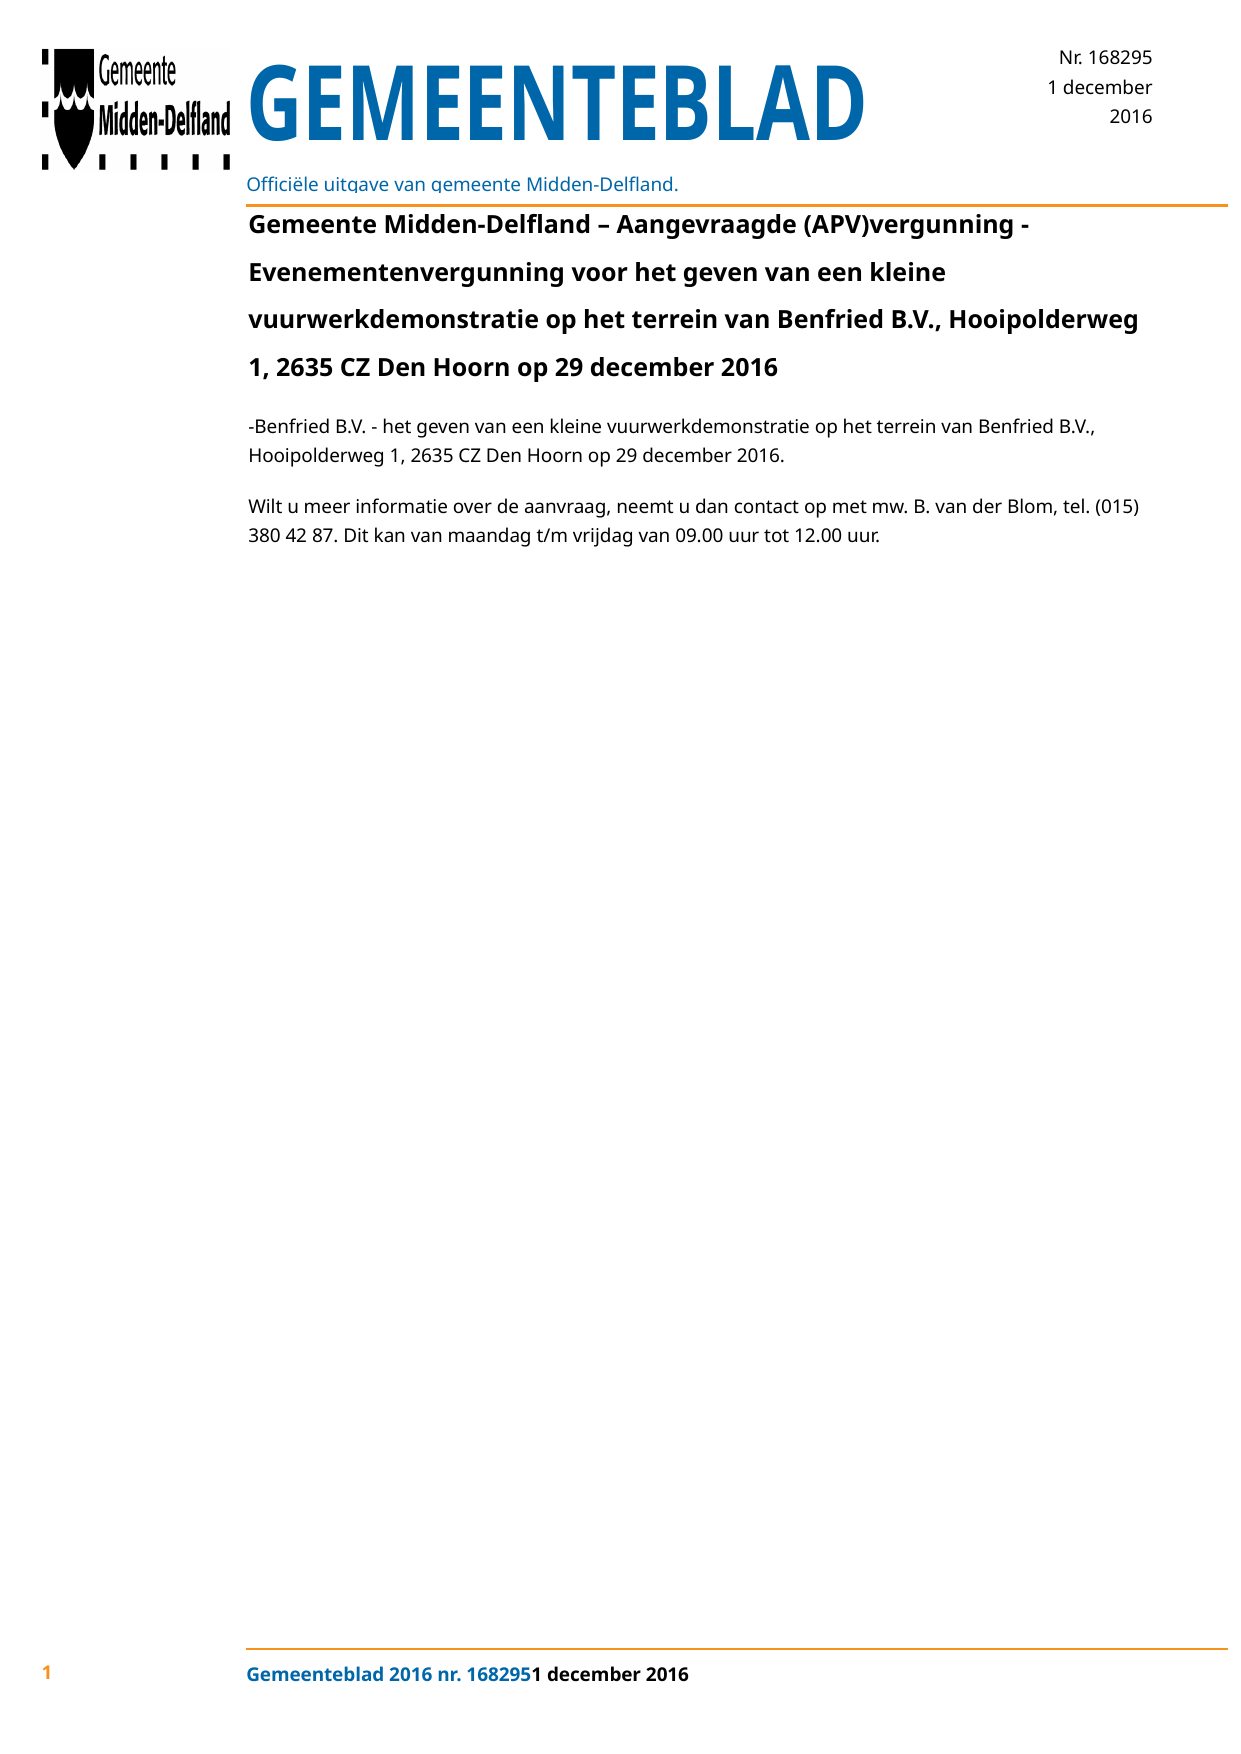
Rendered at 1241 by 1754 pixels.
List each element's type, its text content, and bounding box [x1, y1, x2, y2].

text Gemeente Midden-Delfland – Aangevraagde (APV)vergunning - Evenementenvergunning voor het geven van een kleine vuurwerkdemonstratie op het terrein van Benfried B.V., Hooipolderweg 1, 2635 CZ Den Hoorn op 29 december 2016 [248, 207, 1152, 384]
text -Benfried B.V. - het geven van een kleine vuurwerkdemonstratie op het terrein van Benfried B.V., Hooipolderweg 1, 2635 CZ Den Hoorn op 29 december 2016. [248, 413, 1152, 468]
text Wilt u meer informatie over de aanvraag, neemt u dan contact op met mw. B. van der Blom, tel. (015) 380 42 87. Dit kan van maandag t/m vrijdag van 09.00 uur tot 12.00 uur. [248, 493, 1152, 548]
picture [41, 47, 231, 172]
